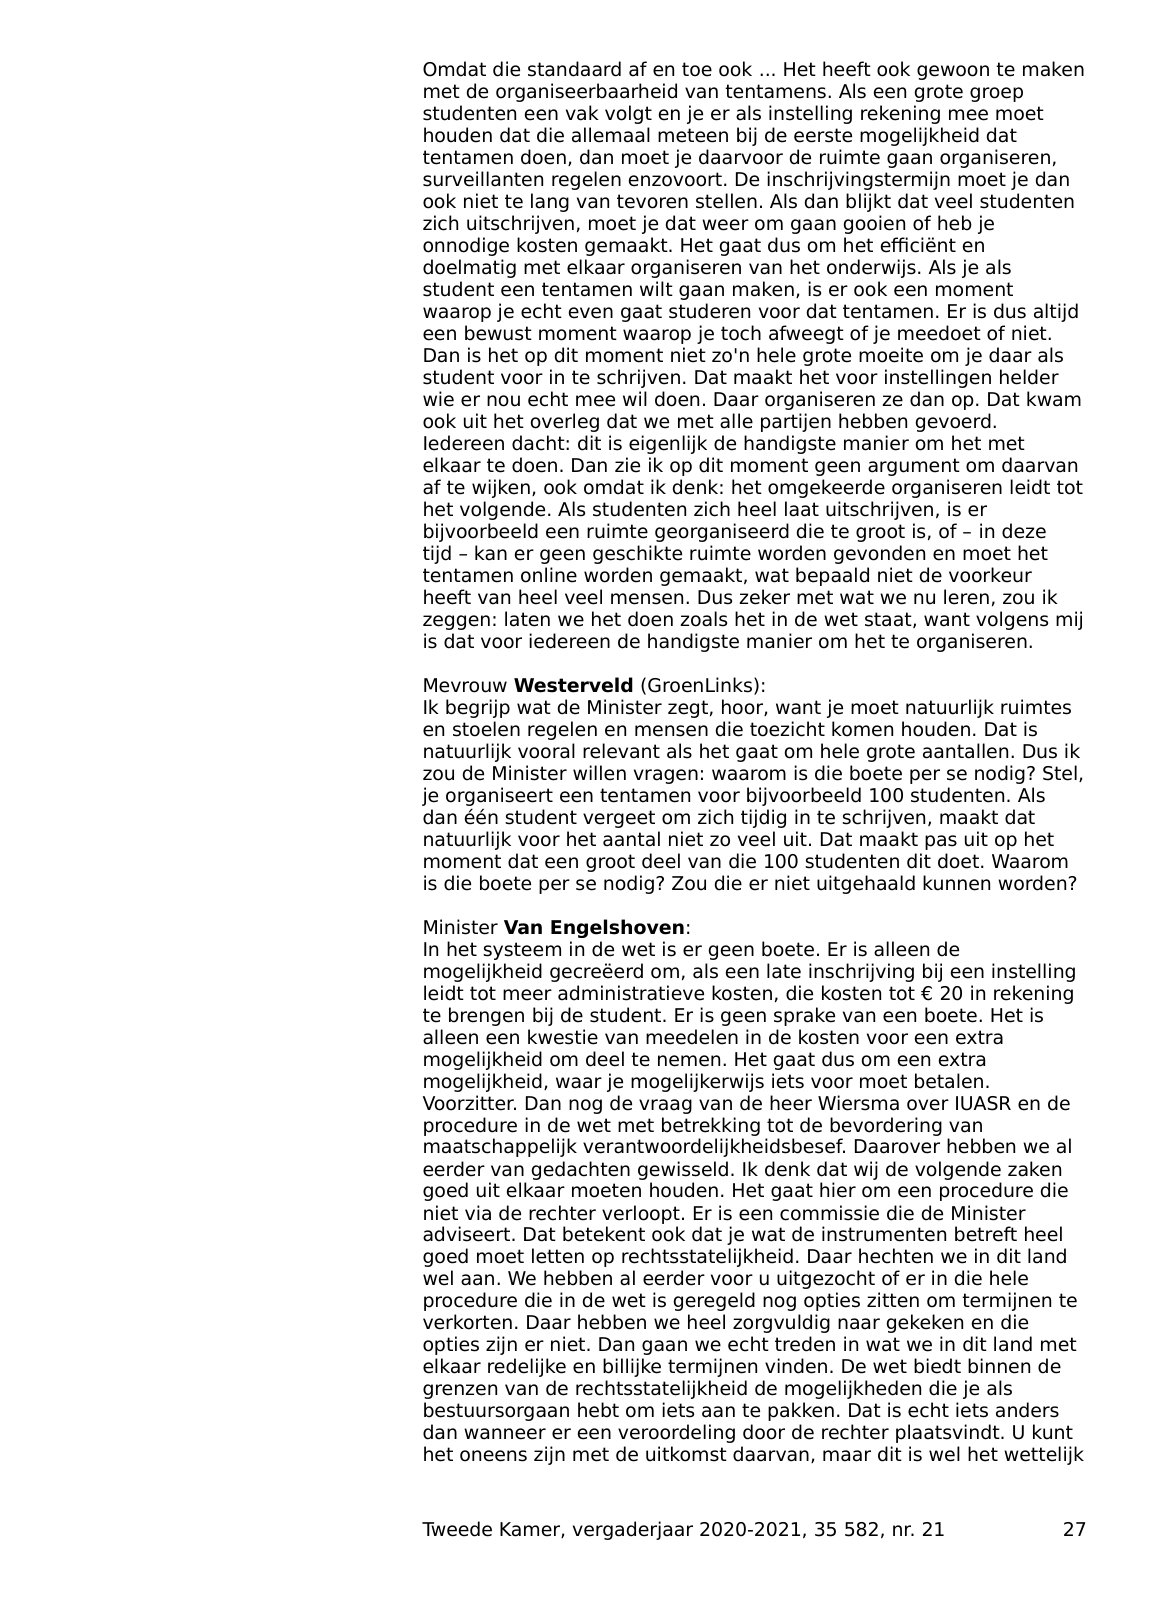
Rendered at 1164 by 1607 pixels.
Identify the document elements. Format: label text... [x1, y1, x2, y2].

text Ik begrijp wat de Minister zegt, hoor, want je moet natuurlijk ruimtes en stoelen regelen en mensen die toezicht komen houden. Dat is natuurlijk vooral relevant als het gaat om hele grote aantallen. Dus ik zou de Minister willen vragen: waarom is die boete per se nodig? Stel, je organiseert een tentamen voor bijvoorbeeld 100 studenten. Als dan één student vergeet om zich tijdig in te schrijven, maakt dat natuurlijk voor het aantal niet zo veel uit. Dat maakt pas uit op het moment dat een groot deel van die 100 studenten dit doet. Waarom is die boete per se nodig? Zou die er niet uitgehaald kunnen worden? [422, 697, 1087, 894]
text Voorzitter. Dan nog de vraag van de heer Wiersma over IUASR en de procedure in de wet met betrekking tot de bevordering van maatschappelijk verantwoordelijkheidsbesef. Daarover hebben we al eerder van gedachten gewisseld. Ik denk dat wij de volgende zaken goed uit elkaar moeten houden. Het gaat hier om een procedure die niet via de rechter verloopt. Er is een commissie die de Minister adviseert. Dat betekent ook dat je wat de instrumenten betreft heel goed moet letten op rechtsstatelijkheid. Daar hechten we in dit land wel aan. We hebben al eerder voor u uitgezocht of er in die hele procedure die in de wet is geregeld nog opties zitten om termijnen te verkorten. Daar hebben we heel zorgvuldig naar gekeken en die opties zijn er niet. Dan gaan we echt treden in wat we in dit land met elkaar redelijke en billijke termijnen vinden. De wet biedt binnen de grenzen van de rechtsstatelijkheid de mogelijkheden die je als bestuursorgaan hebt om iets aan te pakken. Dat is echt iets anders dan wanneer er een veroordeling door de rechter plaatsvindt. U kunt het oneens zijn met de uitkomst daarvan, maar dit is wel het wettelijk [422, 1092, 1087, 1466]
text Minister Van Engelshoven: [422, 917, 1087, 939]
text Omdat die standaard af en toe ook ... Het heeft ook gewoon te maken met de organiseerbaarheid van tentamens. Als een grote groep studenten een vak volgt en je er als instelling rekening mee moet houden dat die allemaal meteen bij de eerste mogelijkheid dat tentamen doen, dan moet je daarvoor de ruimte gaan organiseren, surveillanten regelen enzovoort. De inschrijvingstermijn moet je dan ook niet te lang van tevoren stellen. Als dan blijkt dat veel studenten zich uitschrijven, moet je dat weer om gaan gooien of heb je onnodige kosten gemaakt. Het gaat dus om het efficiënt en doelmatig met elkaar organiseren van het onderwijs. Als je als student een tentamen wilt gaan maken, is er ook een moment waarop je echt even gaat studeren voor dat tentamen. Er is dus altijd een bewust moment waarop je toch afweegt of je meedoet of niet. Dan is het op dit moment niet zo'n hele grote moeite om je daar als student voor in te schrijven. Dat maakt het voor instellingen helder wie er nou echt mee wil doen. Daar organiseren ze dan op. Dat kwam ook uit het overleg dat we met alle partijen hebben gevoerd. Iedereen dacht: dit is eigenlijk de handigste manier om het met elkaar te doen. Dan zie ik op dit moment geen argument om daarvan af te wijken, ook omdat ik denk: het omgekeerde organiseren leidt tot het volgende. Als studenten zich heel laat uitschrijven, is er bijvoorbeeld een ruimte georganiseerd die te groot is, of – in deze tijd – kan er geen geschikte ruimte worden gevonden en moet het tentamen online worden gemaakt, wat bepaald niet de voorkeur heeft van heel veel mensen. Dus zeker met wat we nu leren, zou ik zeggen: laten we het doen zoals het in de wet staat, want volgens mij is dat voor iedereen de handigste manier om het te organiseren. [422, 59, 1087, 652]
text In het systeem in de wet is er geen boete. Er is alleen de mogelijkheid gecreëerd om, als een late inschrijving bij een instelling leidt tot meer administratieve kosten, die kosten tot € 20 in rekening te brengen bij de student. Er is geen sprake van een boete. Het is alleen een kwestie van meedelen in de kosten voor een extra mogelijkheid om deel te nemen. Het gaat dus om een extra mogelijkheid, waar je mogelijkerwijs iets voor moet betalen. [422, 939, 1087, 1092]
text Mevrouw Westerveld (GroenLinks): [422, 675, 1087, 697]
